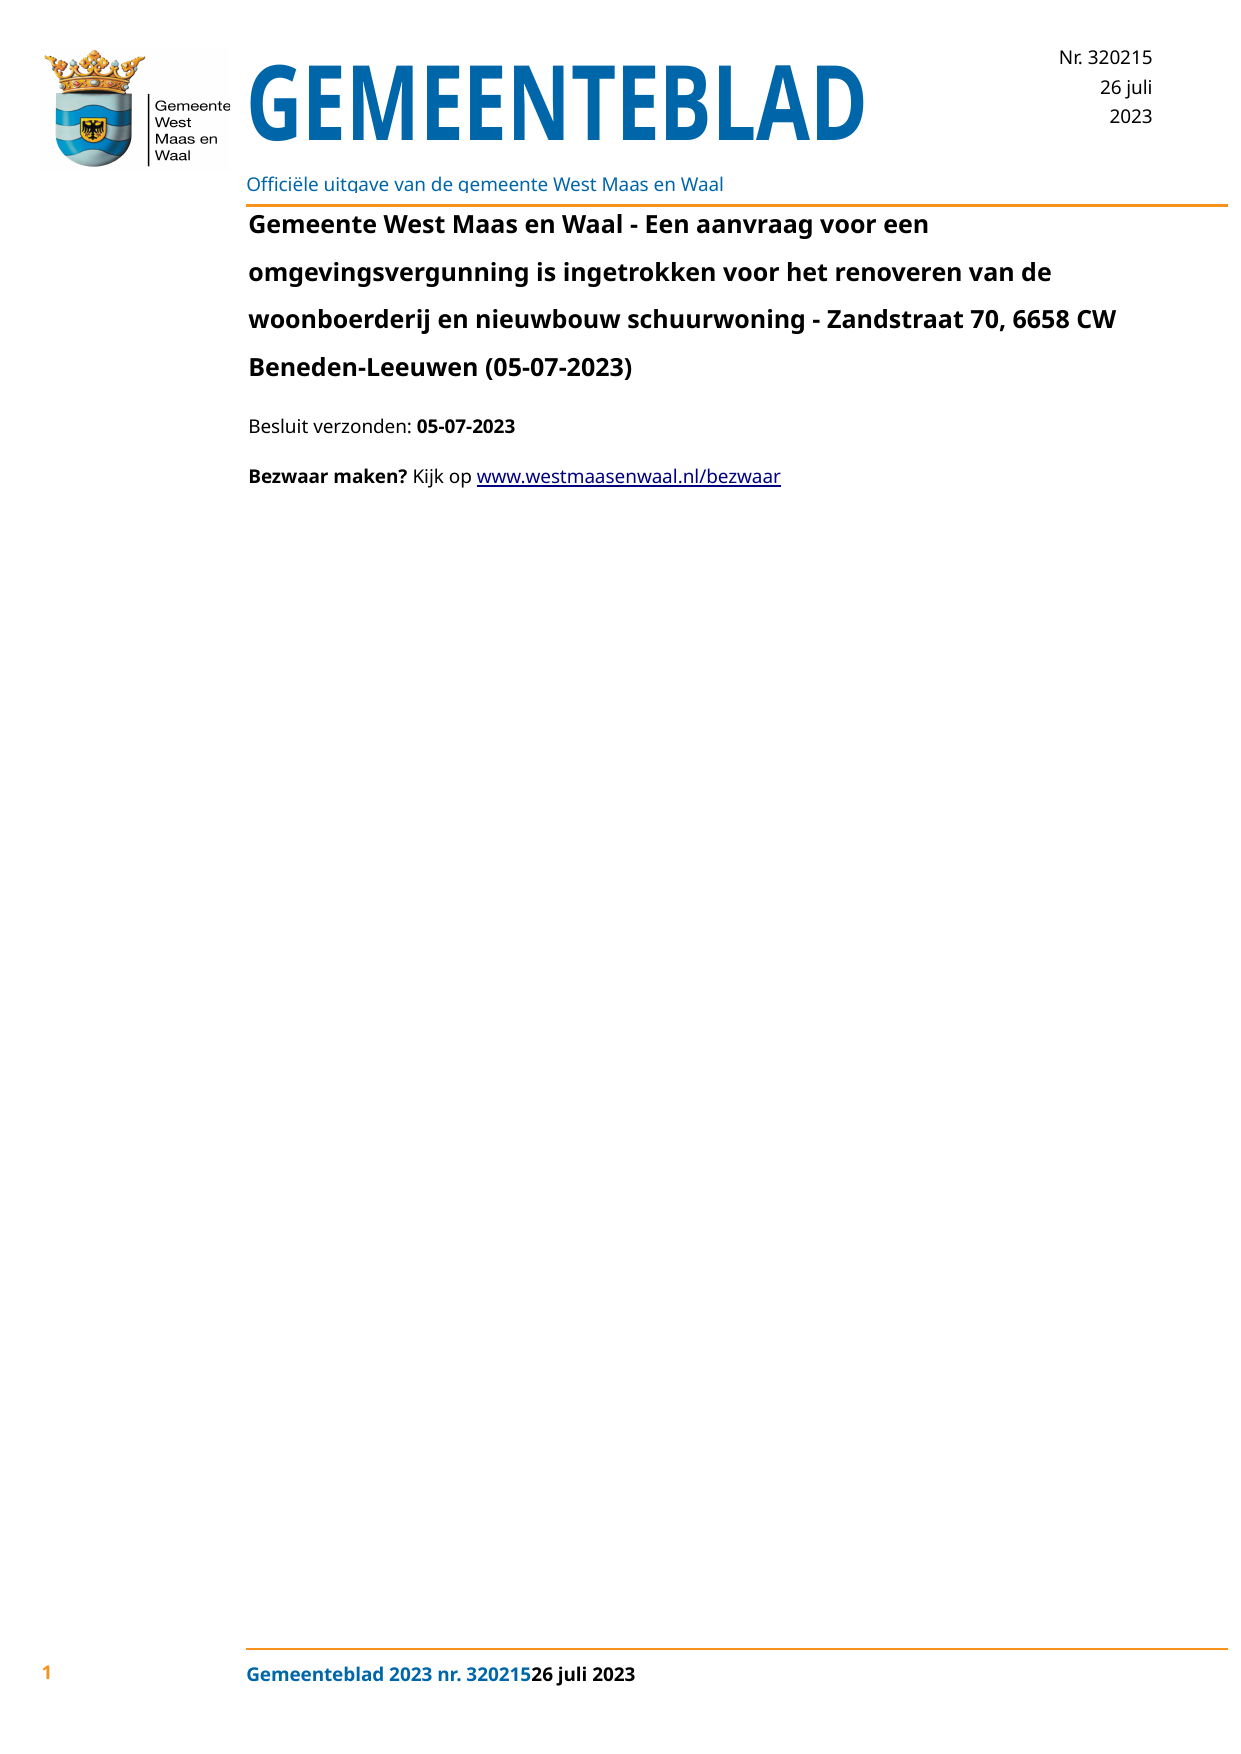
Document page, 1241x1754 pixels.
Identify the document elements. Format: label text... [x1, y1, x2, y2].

picture [41, 47, 231, 172]
text Besluit verzonden: 05-07-2023 [248, 413, 1152, 439]
text Gemeente West Maas en Waal - Een aanvraag voor een omgevingsvergunning is ingetrokken voor het renoveren van de woonboerderij en nieuwbouw schuurwoning - Zandstraat 70, 6658 CW Beneden-Leeuwen (05-07-2023) [248, 207, 1152, 384]
text Bezwaar maken? Kijk op www.westmaasenwaal.nl/bezwaar [248, 463, 1152, 489]
